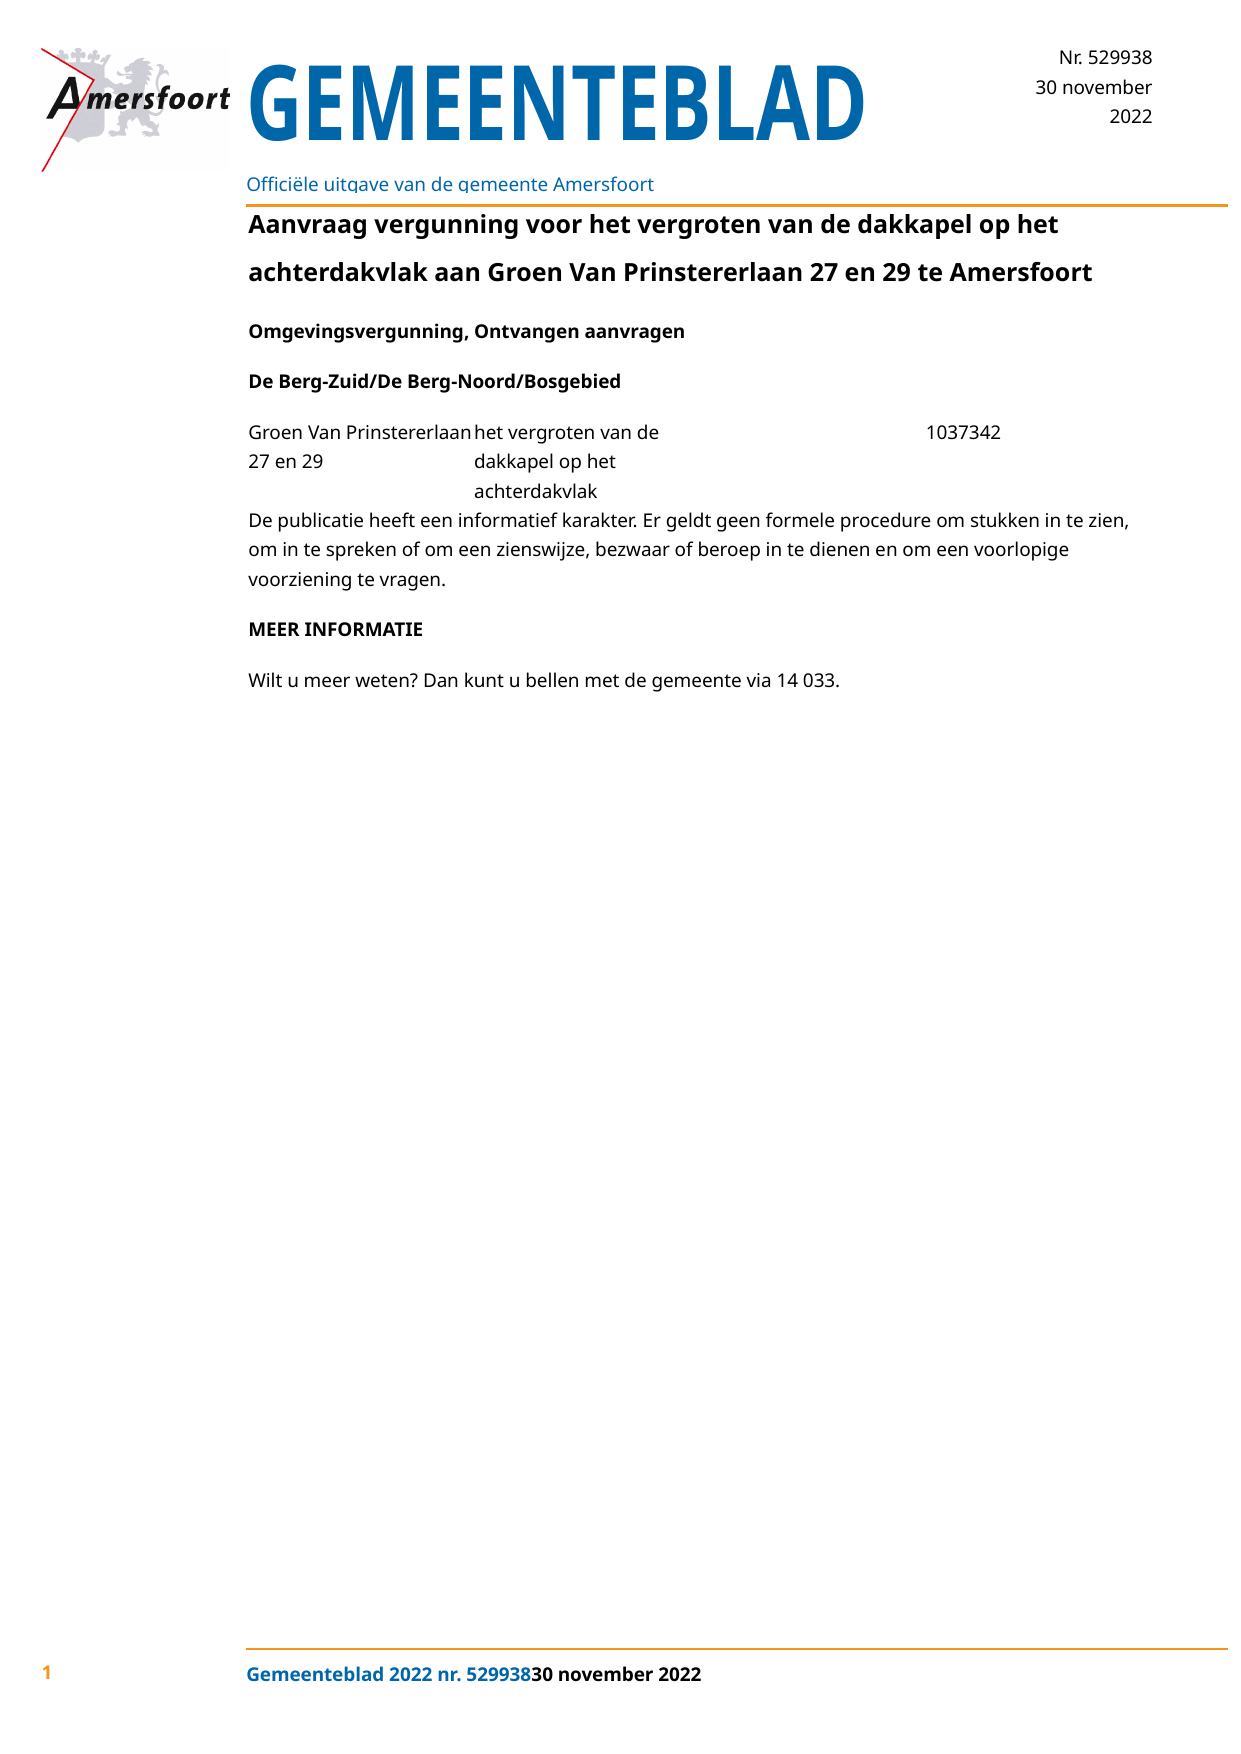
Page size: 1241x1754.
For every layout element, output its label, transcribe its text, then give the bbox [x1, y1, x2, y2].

text De publicatie heeft een informatief karakter. Er geldt geen formele procedure om stukken in te zien, om in te spreken of om een zienswijze, bezwaar of beroep in te dienen en om een voorlopige voorziening te vragen. [248, 507, 1152, 592]
text Aanvraag vergunning voor het vergroten van de dakkapel op het achterdakvlak aan Groen Van Prinstererlaan 27 en 29 te Amersfoort [248, 207, 1152, 288]
text MEER INFORMATIE [248, 617, 1152, 642]
table_header Groen Van Prinstererlaan 27 en 29 [248, 419, 474, 504]
table_header [700, 419, 926, 504]
text De Berg-Zuid/De Berg-Noord/Bosgebied [248, 368, 1152, 394]
table_header 1037342 [926, 419, 1152, 504]
text Omgevingsvergunning, Ontvangen aanvragen [248, 318, 1152, 344]
text Wilt u meer weten? Dan kunt u bellen met de gemeente via 14 033. [248, 667, 1152, 693]
table_header het vergroten van de dakkapel op het achterdakvlak [474, 419, 700, 504]
picture [41, 47, 231, 172]
